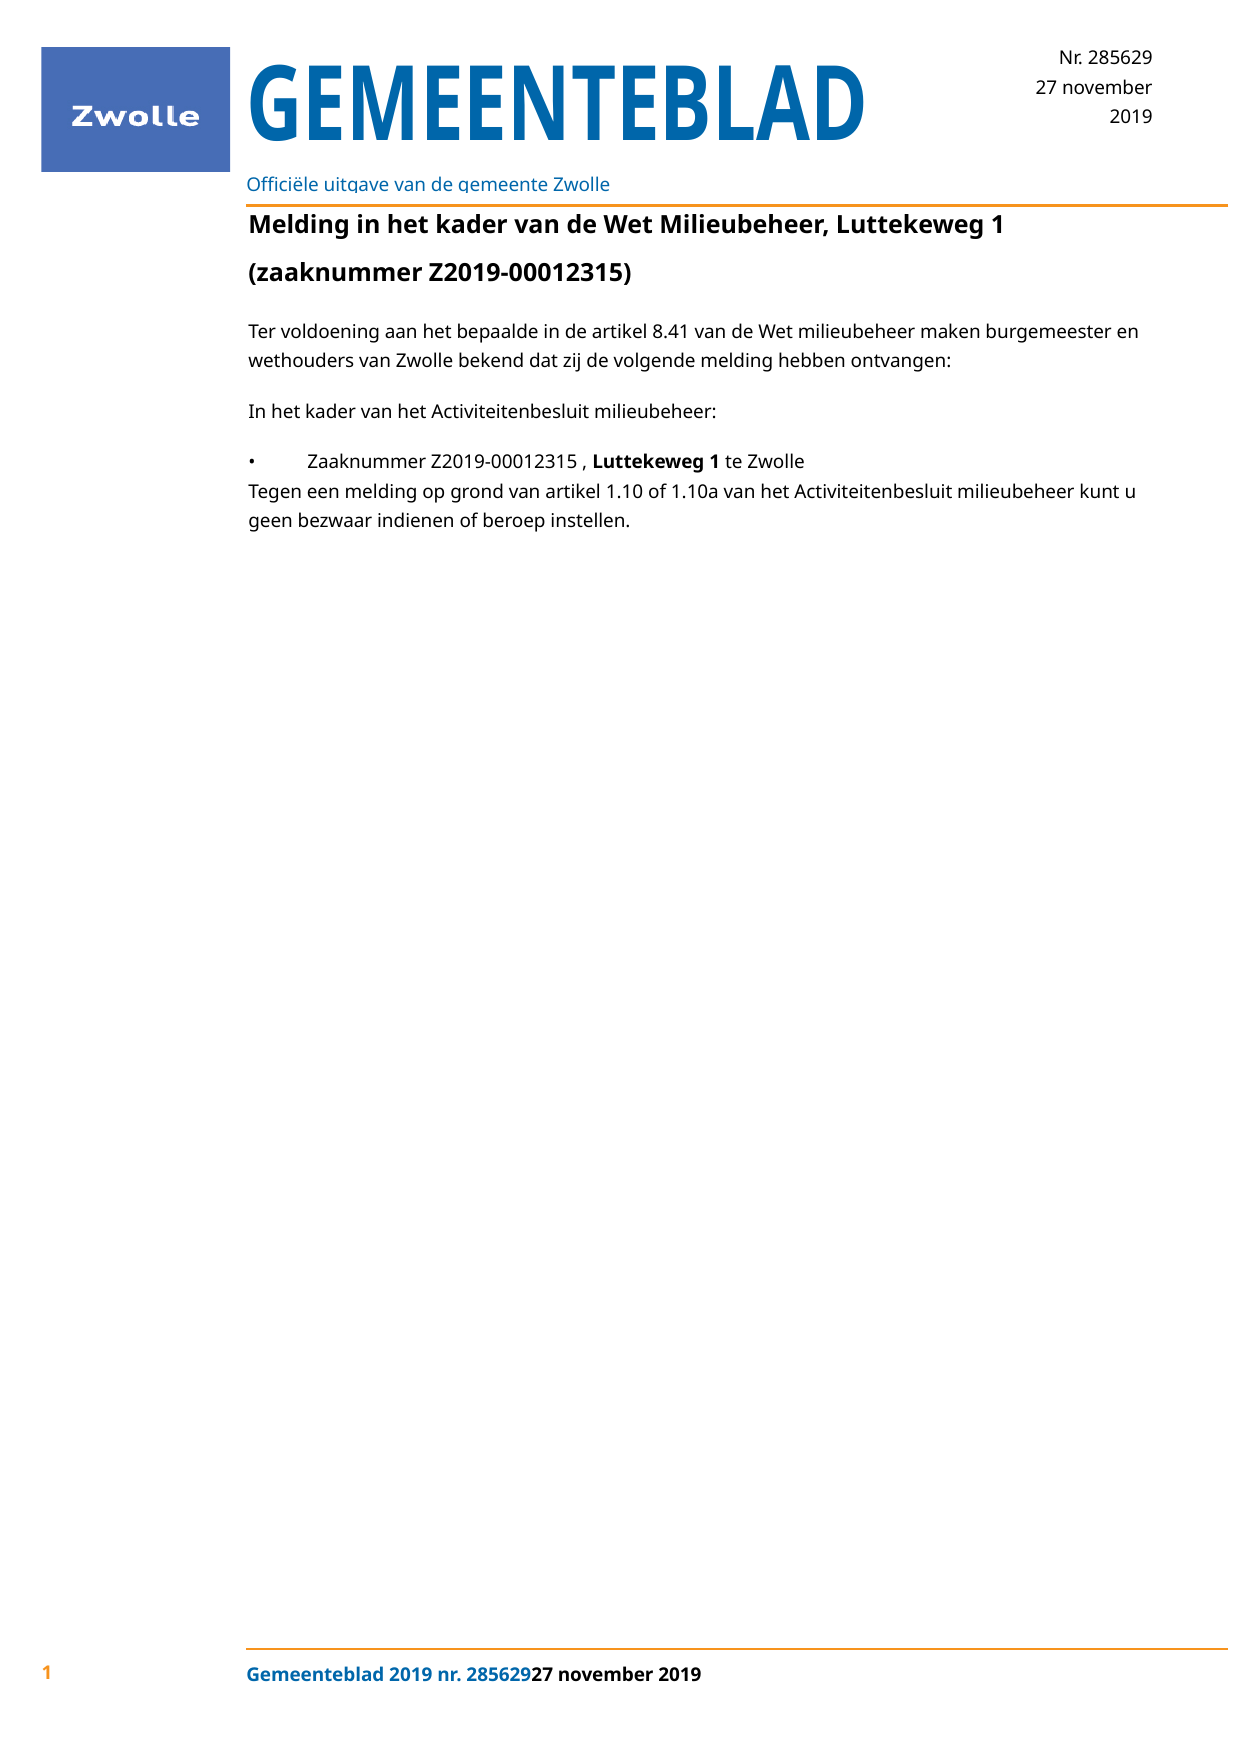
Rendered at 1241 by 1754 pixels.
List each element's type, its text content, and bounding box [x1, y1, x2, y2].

text Tegen een melding op grond van artikel 1.10 of 1.10a van het Activiteitenbesluit milieubeheer kunt u geen bezwaar indienen of beroep instellen. [248, 478, 1152, 533]
text Ter voldoening aan het bepaalde in de artikel 8.41 van de Wet milieubeheer maken burgemeester en wethouders van Zwolle bekend dat zij de volgende melding hebben ontvangen: [248, 318, 1152, 373]
list Zaaknummer Z2019-00012315 , Luttekeweg 1 te Zwolle [248, 448, 1152, 474]
text Melding in het kader van de Wet Milieubeheer, Luttekeweg 1 (zaaknummer Z2019-00012315) [248, 207, 1152, 288]
picture [41, 47, 231, 172]
text In het kader van het Activiteitenbesluit milieubeheer: [248, 398, 1152, 424]
